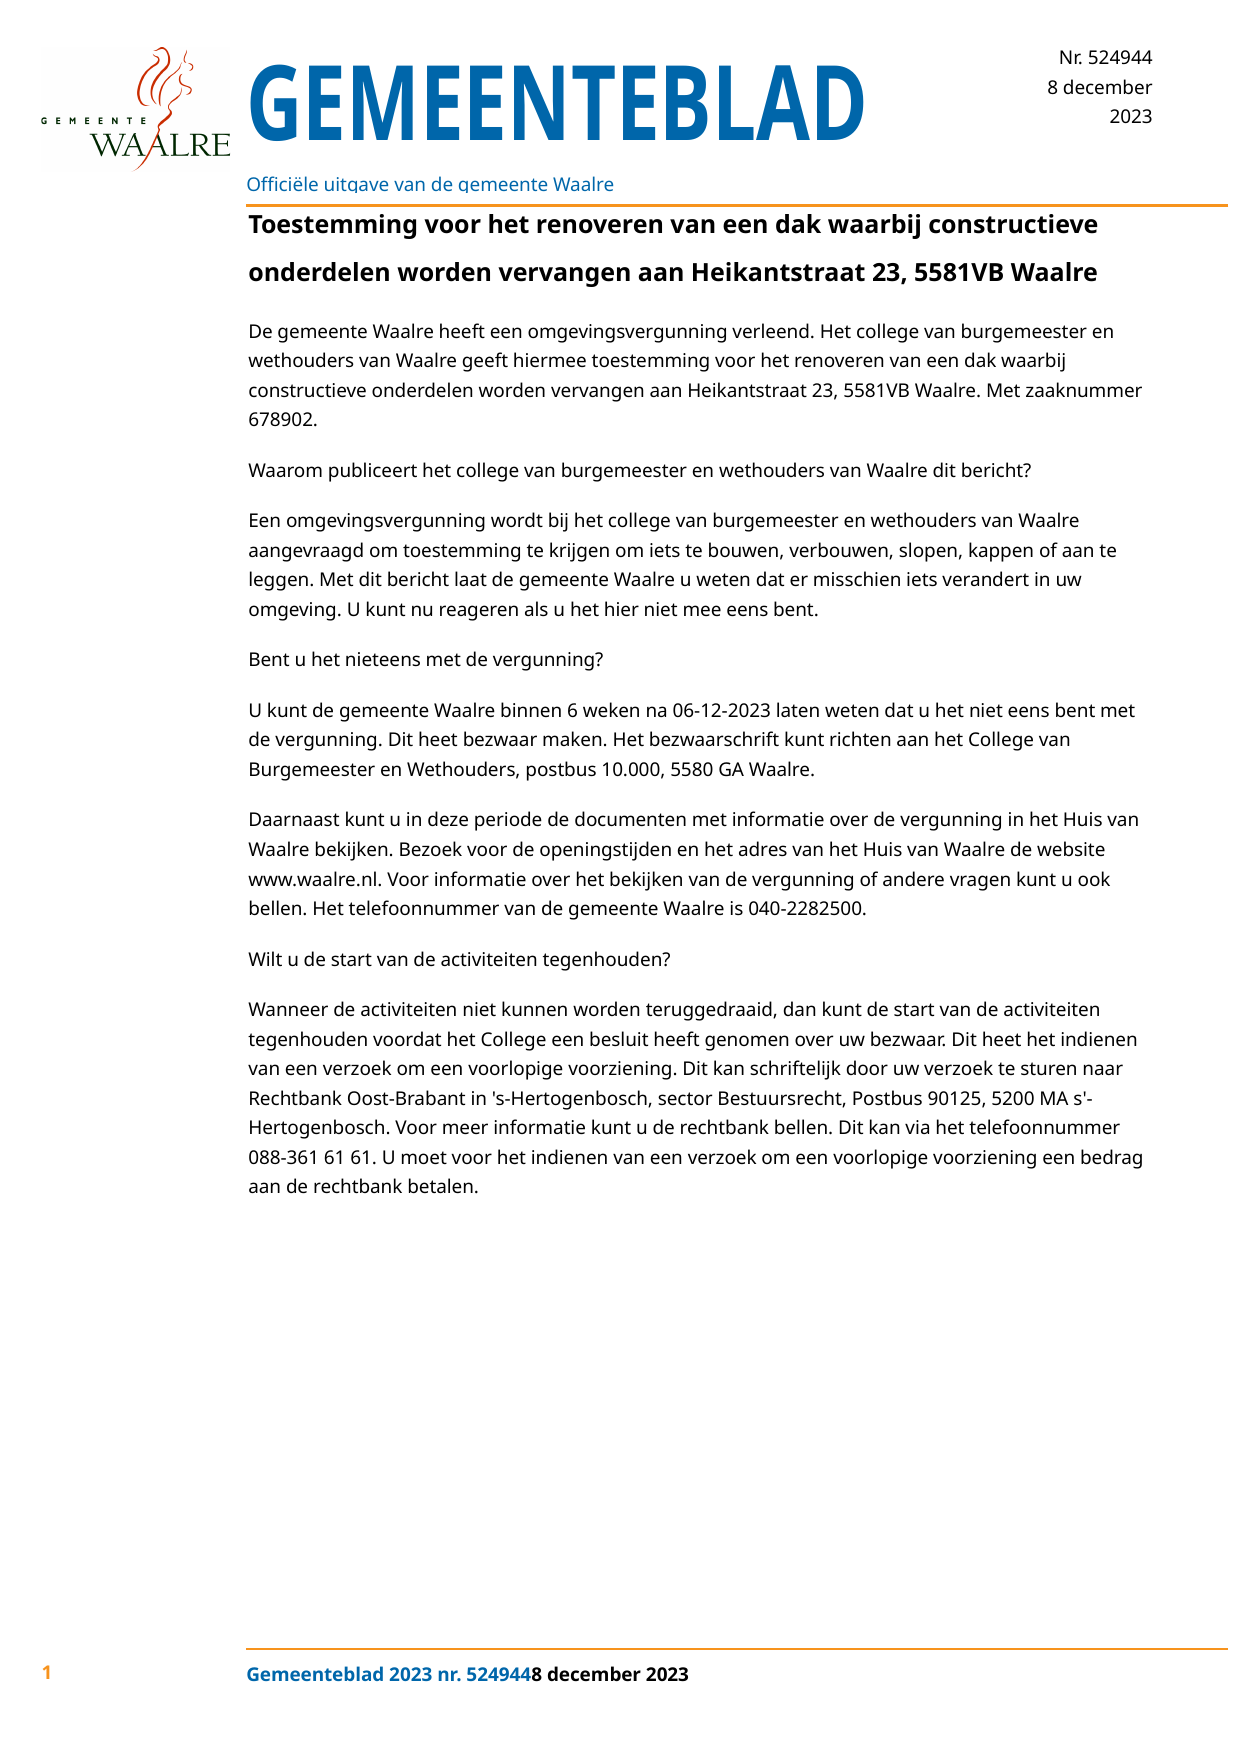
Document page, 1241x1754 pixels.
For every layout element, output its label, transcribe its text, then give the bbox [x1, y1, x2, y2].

text De gemeente Waalre heeft een omgevingsvergunning verleend. Het college van burgemeester en wethouders van Waalre geeft hiermee toestemming voor het renoveren van een dak waarbij constructieve onderdelen worden vervangen aan Heikantstraat 23, 5581VB Waalre. Met zaaknummer 678902. [248, 318, 1152, 432]
picture [41, 47, 231, 172]
text U kunt de gemeente Waalre binnen 6 weken na 06-12-2023 laten weten dat u het niet eens bent met de vergunning. Dit heet bezwaar maken. Het bezwaarschrift kunt richten aan het College van Burgemeester en Wethouders, postbus 10.000, 5580 GA Waalre. [248, 697, 1152, 782]
text Daarnaast kunt u in deze periode de documenten met informatie over de vergunning in het Huis van Waalre bekijken. Bezoek voor de openingstijden en het adres van het Huis van Waalre de website www.waalre.nl. Voor informatie over het bekijken van de vergunning of andere vragen kunt u ook bellen. Het telefoonnummer van de gemeente Waalre is 040-2282500. [248, 807, 1152, 921]
text Bent u het nieteens met de vergunning? [248, 647, 1152, 672]
text Waarom publiceert het college van burgemeester en wethouders van Waalre dit bericht? [248, 457, 1152, 483]
text Wanneer de activiteiten niet kunnen worden teruggedraaid, dan kunt de start van de activiteiten tegenhouden voordat het College een besluit heeft genomen over uw bezwaar. Dit heet het indienen van een verzoek om een voorlopige voorziening. Dit kan schriftelijk door uw verzoek te sturen naar Rechtbank Oost-Brabant in 's-Hertogenbosch, sector Bestuursrecht, Postbus 90125, 5200 MA s'-Hertogenbosch. Voor meer informatie kunt u de rechtbank bellen. Dit kan via het telefoonnummer 088-361 61 61. U moet voor het indienen van een verzoek om een voorlopige voorziening een bedrag aan de rechtbank betalen. [248, 996, 1152, 1199]
text Wilt u de start van de activiteiten tegenhouden? [248, 946, 1152, 972]
text Een omgevingsvergunning wordt bij het college van burgemeester en wethouders van Waalre aangevraagd om toestemming te krijgen om iets te bouwen, verbouwen, slopen, kappen of aan te leggen. Met dit bericht laat de gemeente Waalre u weten dat er misschien iets verandert in uw omgeving. U kunt nu reageren als u het hier niet mee eens bent. [248, 507, 1152, 622]
text Toestemming voor het renoveren van een dak waarbij constructieve onderdelen worden vervangen aan Heikantstraat 23, 5581VB Waalre [248, 207, 1152, 288]
